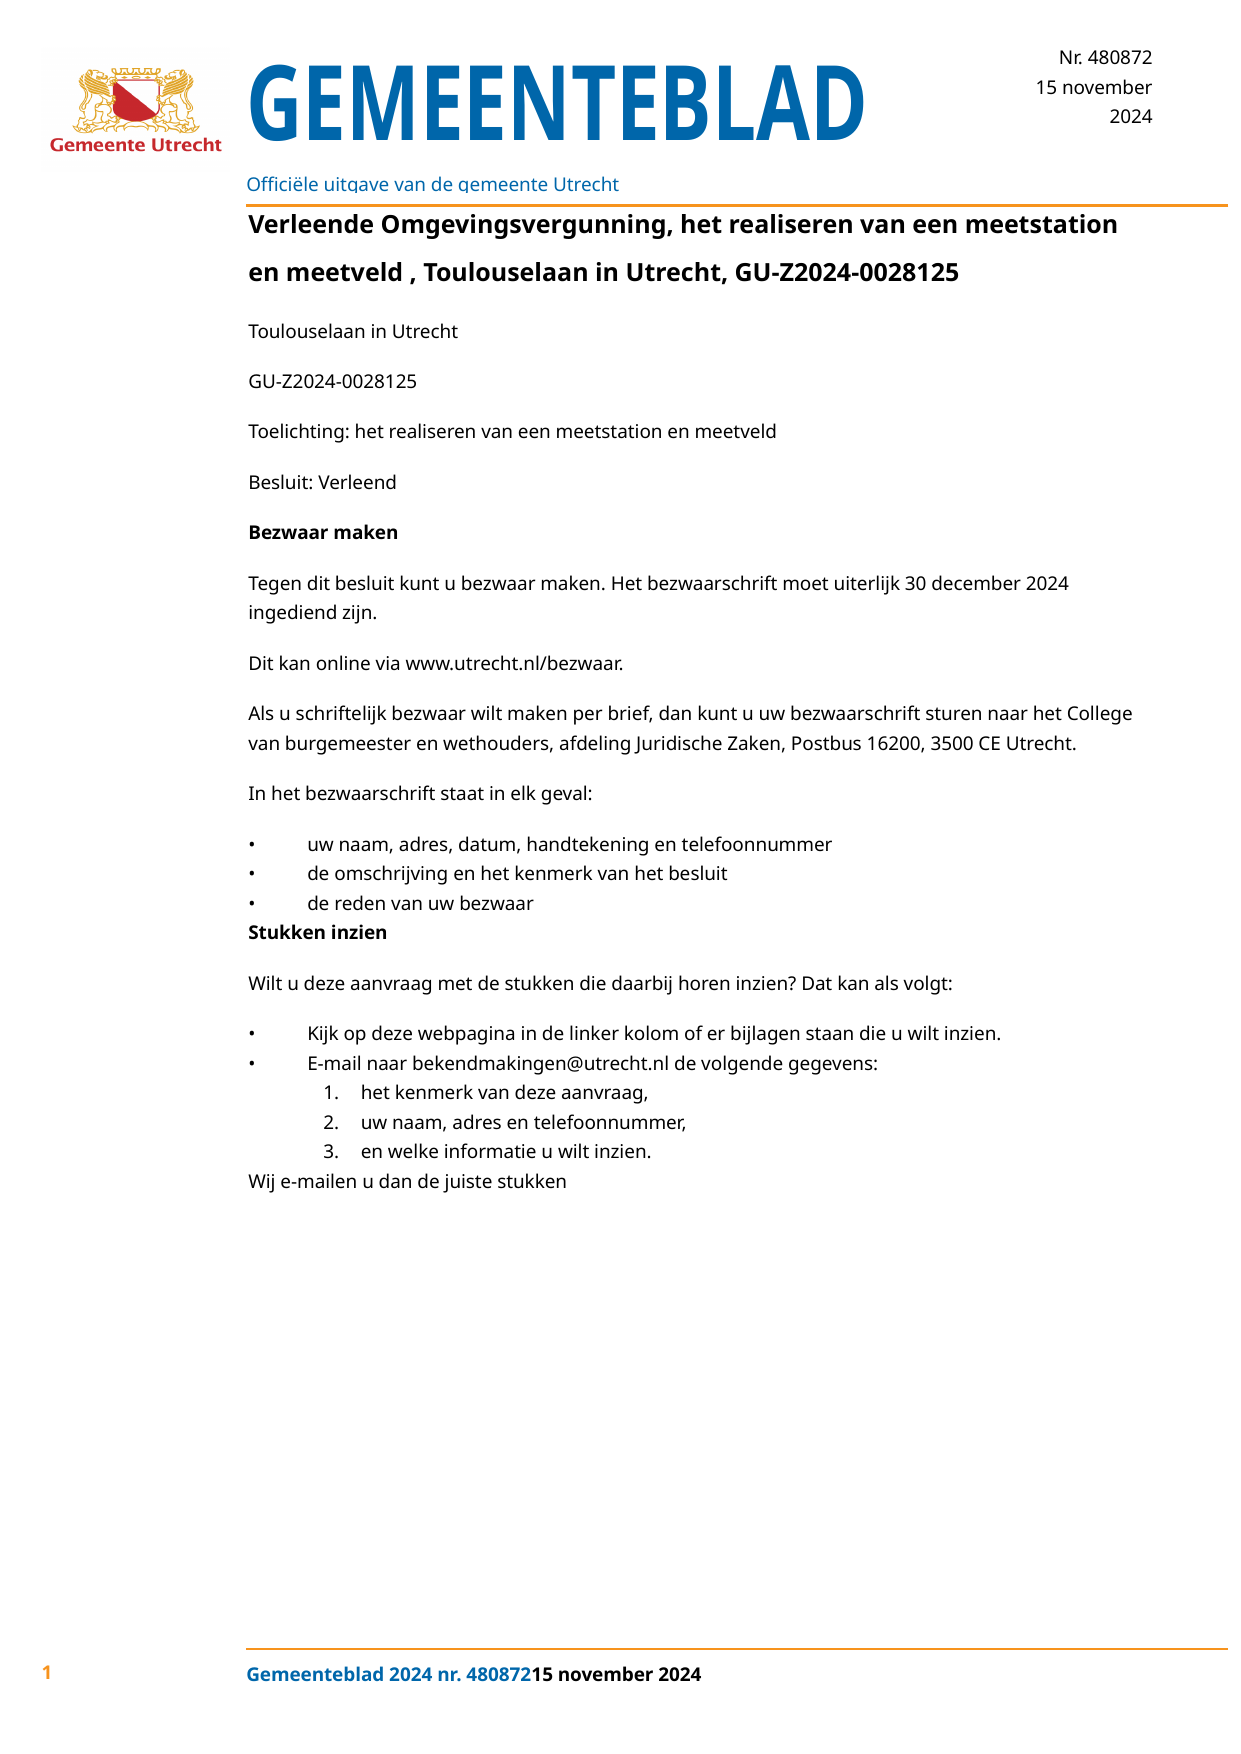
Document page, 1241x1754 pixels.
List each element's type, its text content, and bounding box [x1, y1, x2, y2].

list en welke informatie u wilt inzien. [323, 1139, 1152, 1164]
text Verleende Omgevingsvergunning, het realiseren van een meetstation en meetveld , Toulouselaan in Utrecht, GU-Z2024-0028125 [248, 207, 1152, 288]
list uw naam, adres en telefoonnummer, [323, 1109, 1152, 1135]
picture [41, 47, 231, 172]
text In het bezwaarschrift staat in elk geval: [248, 780, 1152, 806]
text Wij e-mailen u dan de juiste stukken [248, 1168, 1152, 1194]
text Als u schriftelijk bezwaar wilt maken per brief, dan kunt u uw bezwaarschrift sturen naar het College van burgemeester en wethouders, afdeling Juridische Zaken, Postbus 16200, 3500 CE Utrecht. [248, 700, 1152, 756]
text Toelichting: het realiseren van een meetstation en meetveld [248, 419, 1152, 444]
text Bezwaar maken [248, 519, 1152, 545]
text Stukken inzien [248, 919, 1152, 945]
list de reden van uw bezwaar [248, 890, 1152, 916]
text Tegen dit besluit kunt u bezwaar maken. Het bezwaarschrift moet uiterlijk 30 december 2024 ingediend zijn. [248, 570, 1152, 625]
text Dit kan online via www.utrecht.nl/bezwaar. [248, 650, 1152, 676]
list uw naam, adres, datum, handtekening en telefoonnummer [248, 831, 1152, 857]
text Toulouselaan in Utrecht [248, 318, 1152, 344]
list Kijk op deze webpagina in de linker kolom of er bijlagen staan die u wilt inzien. [248, 1020, 1152, 1046]
list de omschrijving en het kenmerk van het besluit [248, 860, 1152, 886]
text Wilt u deze aanvraag met de stukken die daarbij horen inzien? Dat kan als volgt: [248, 970, 1152, 996]
text Besluit: Verleend [248, 469, 1152, 495]
list het kenmerk van deze aanvraag, [323, 1079, 1152, 1105]
text GU-Z2024-0028125 [248, 368, 1152, 394]
list E-mail naar bekendmakingen@utrecht.nl de volgende gegevens: [248, 1050, 1152, 1076]
